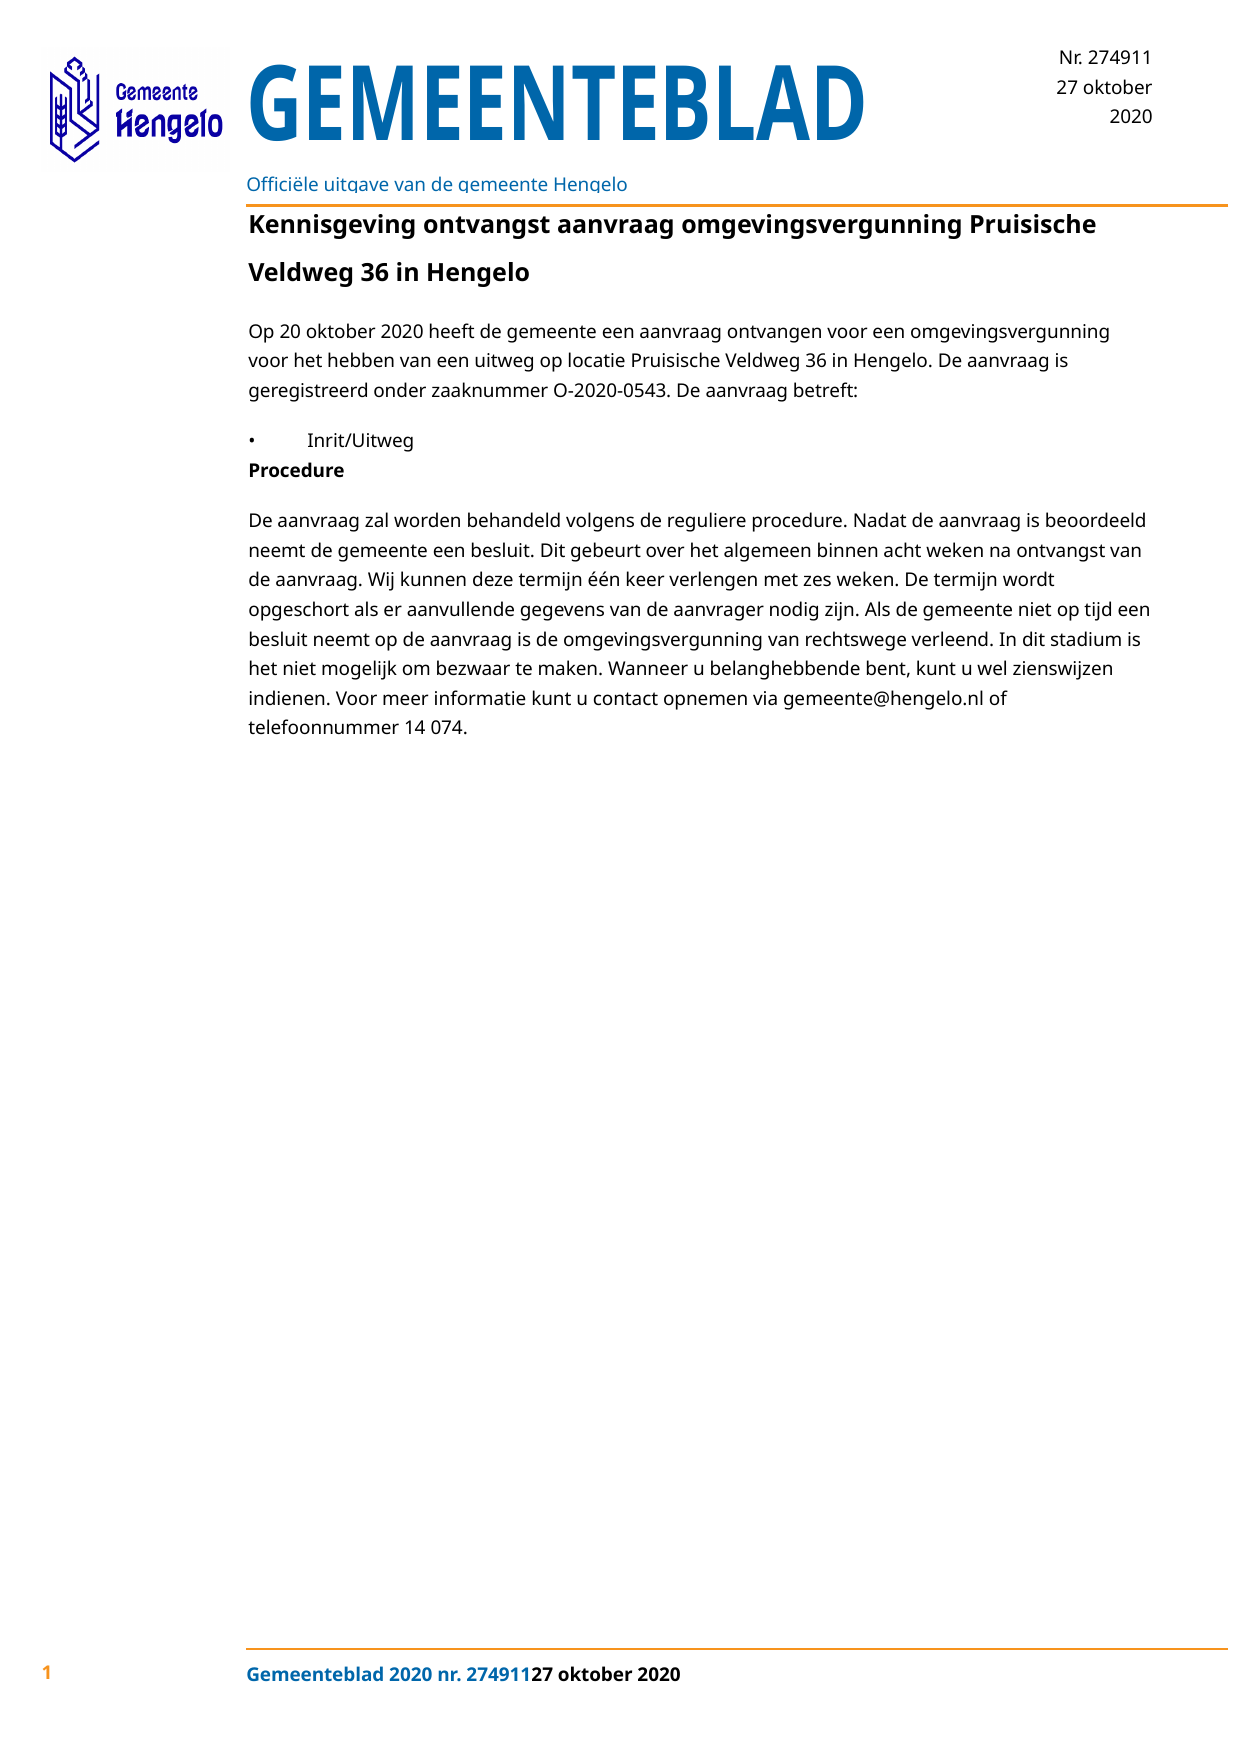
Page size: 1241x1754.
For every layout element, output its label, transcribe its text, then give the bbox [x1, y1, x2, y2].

text De aanvraag zal worden behandeld volgens de reguliere procedure. Nadat de aanvraag is beoordeeld neemt de gemeente een besluit. Dit gebeurt over het algemeen binnen acht weken na ontvangst van de aanvraag. Wij kunnen deze termijn één keer verlengen met zes weken. De termijn wordt opgeschort als er aanvullende gegevens van de aanvrager nodig zijn. Als de gemeente niet op tijd een besluit neemt op de aanvraag is de omgevingsvergunning van rechtswege verleend. In dit stadium is het niet mogelijk om bezwaar te maken. Wanneer u belanghebbende bent, kunt u wel zienswijzen indienen. Voor meer informatie kunt u contact opnemen via gemeente@hengelo.nl of telefoonnummer 14 074. [248, 507, 1152, 740]
picture [41, 47, 231, 172]
text Procedure [248, 457, 1152, 483]
text Kennisgeving ontvangst aanvraag omgevingsvergunning Pruisische Veldweg 36 in Hengelo [248, 207, 1152, 288]
text Op 20 oktober 2020 heeft de gemeente een aanvraag ontvangen voor een omgevingsvergunning voor het hebben van een uitweg op locatie Pruisische Veldweg 36 in Hengelo. De aanvraag is geregistreerd onder zaaknummer O-2020-0543. De aanvraag betreft: [248, 318, 1152, 403]
list Inrit/Uitweg [248, 427, 1152, 453]
